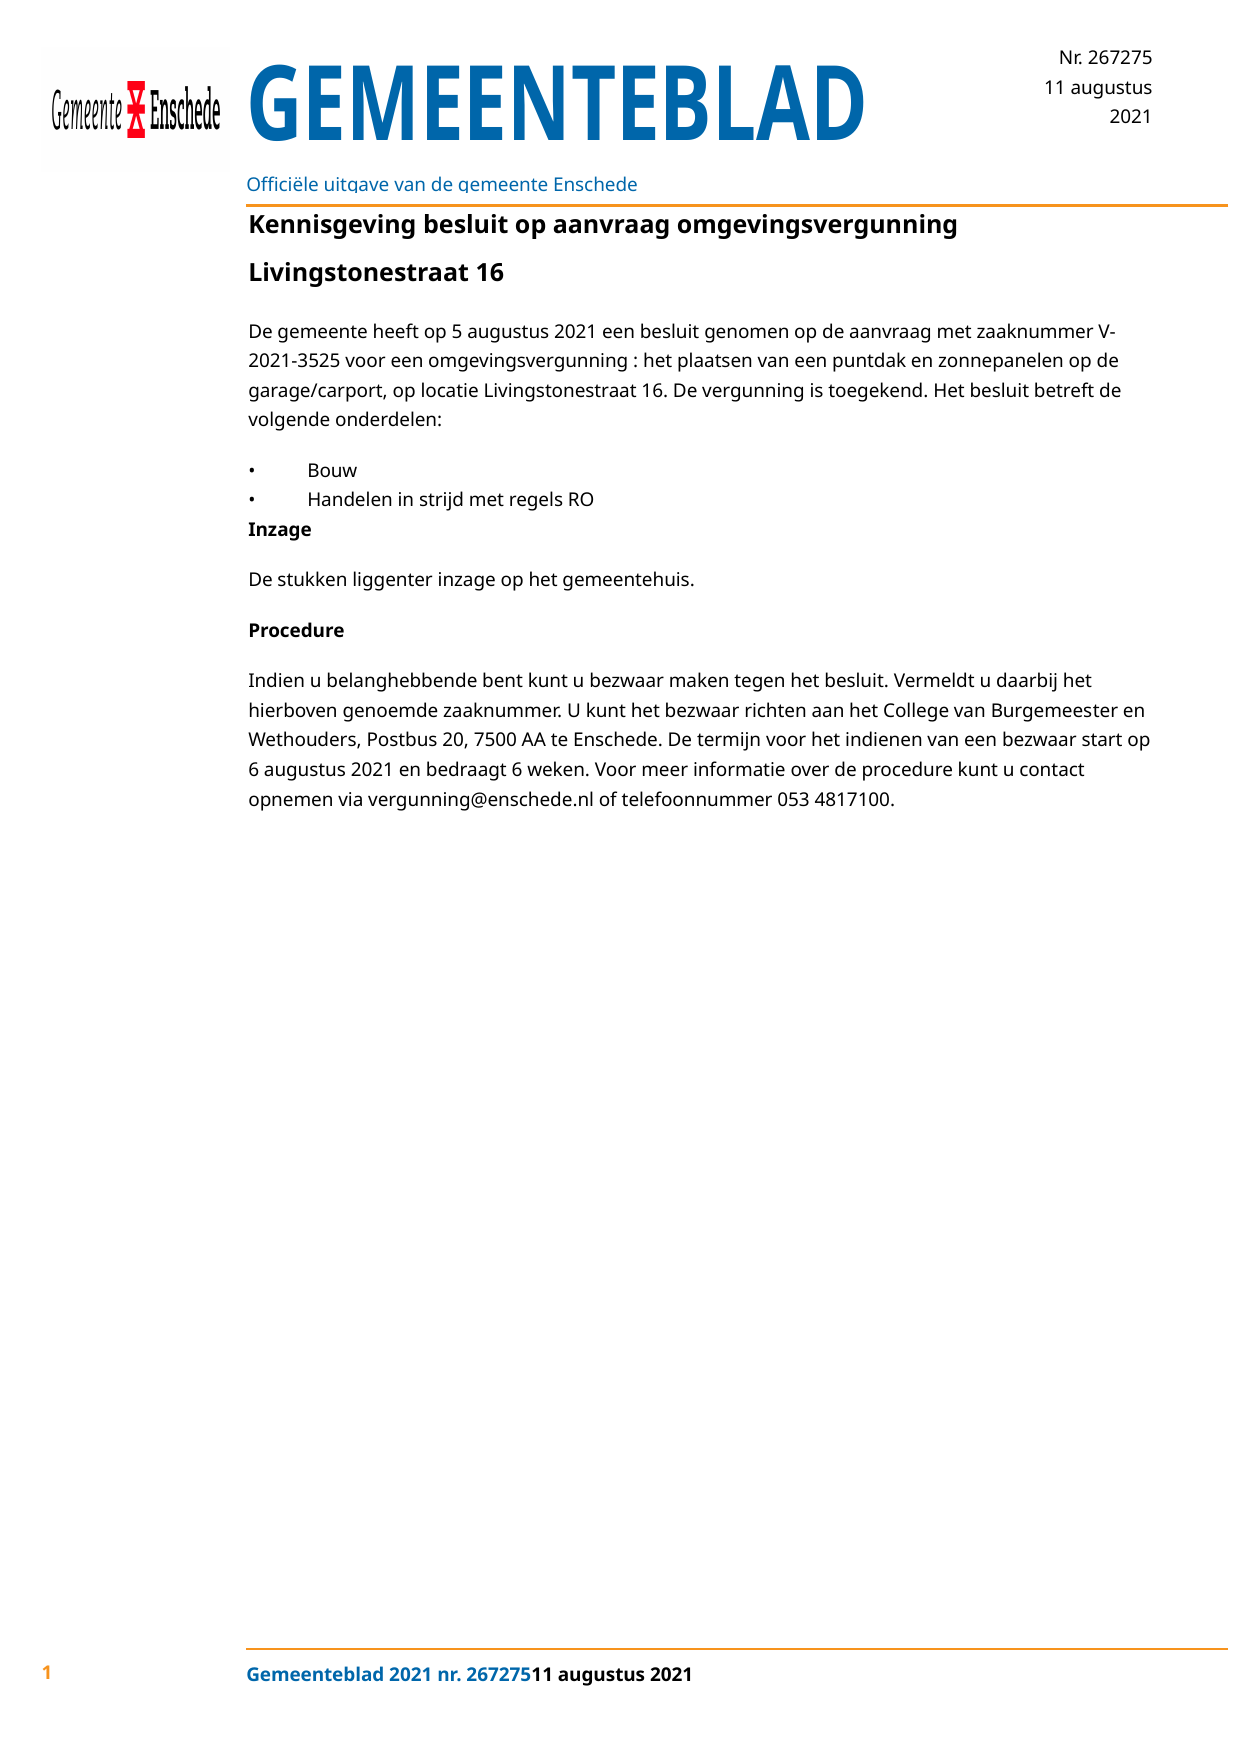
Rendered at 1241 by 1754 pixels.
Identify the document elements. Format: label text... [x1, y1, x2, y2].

picture [41, 47, 231, 172]
list Bouw [248, 457, 1152, 483]
text Indien u belanghebbende bent kunt u bezwaar maken tegen het besluit. Vermeldt u daarbij het hierboven genoemde zaaknummer. U kunt het bezwaar richten aan het College van Burgemees­ter en Wethouders, Postbus 20, 7500 AA te Enschede. De termijn voor het indienen van een bezwaar start op 6 augustus 2021 en bedraagt 6 weken. Voor meer informatie over de procedure kunt u contact opnemen via vergunning@enschede.nl of telefoonnummer 053 4817100. [248, 667, 1152, 812]
text De stukken liggenter inzage op het gemeentehuis. [248, 567, 1152, 592]
list Handelen in strijd met regels RO [248, 487, 1152, 512]
text Inzage [248, 516, 1152, 542]
text De gemeente heeft op 5 augustus 2021 een besluit genomen op de aanvraag met zaaknummer V-2021-3525 voor een omgevingsvergunning : het plaatsen van een puntdak en zonnepanelen op de garage/carport, op locatie Livingstonestraat 16. De vergunning is toegekend. Het besluit betreft de volgende onderdelen: [248, 318, 1152, 432]
text Procedure [248, 617, 1152, 643]
text Kennisgeving besluit op aanvraag omgevingsvergunning Livingstonestraat 16 [248, 207, 1152, 288]
